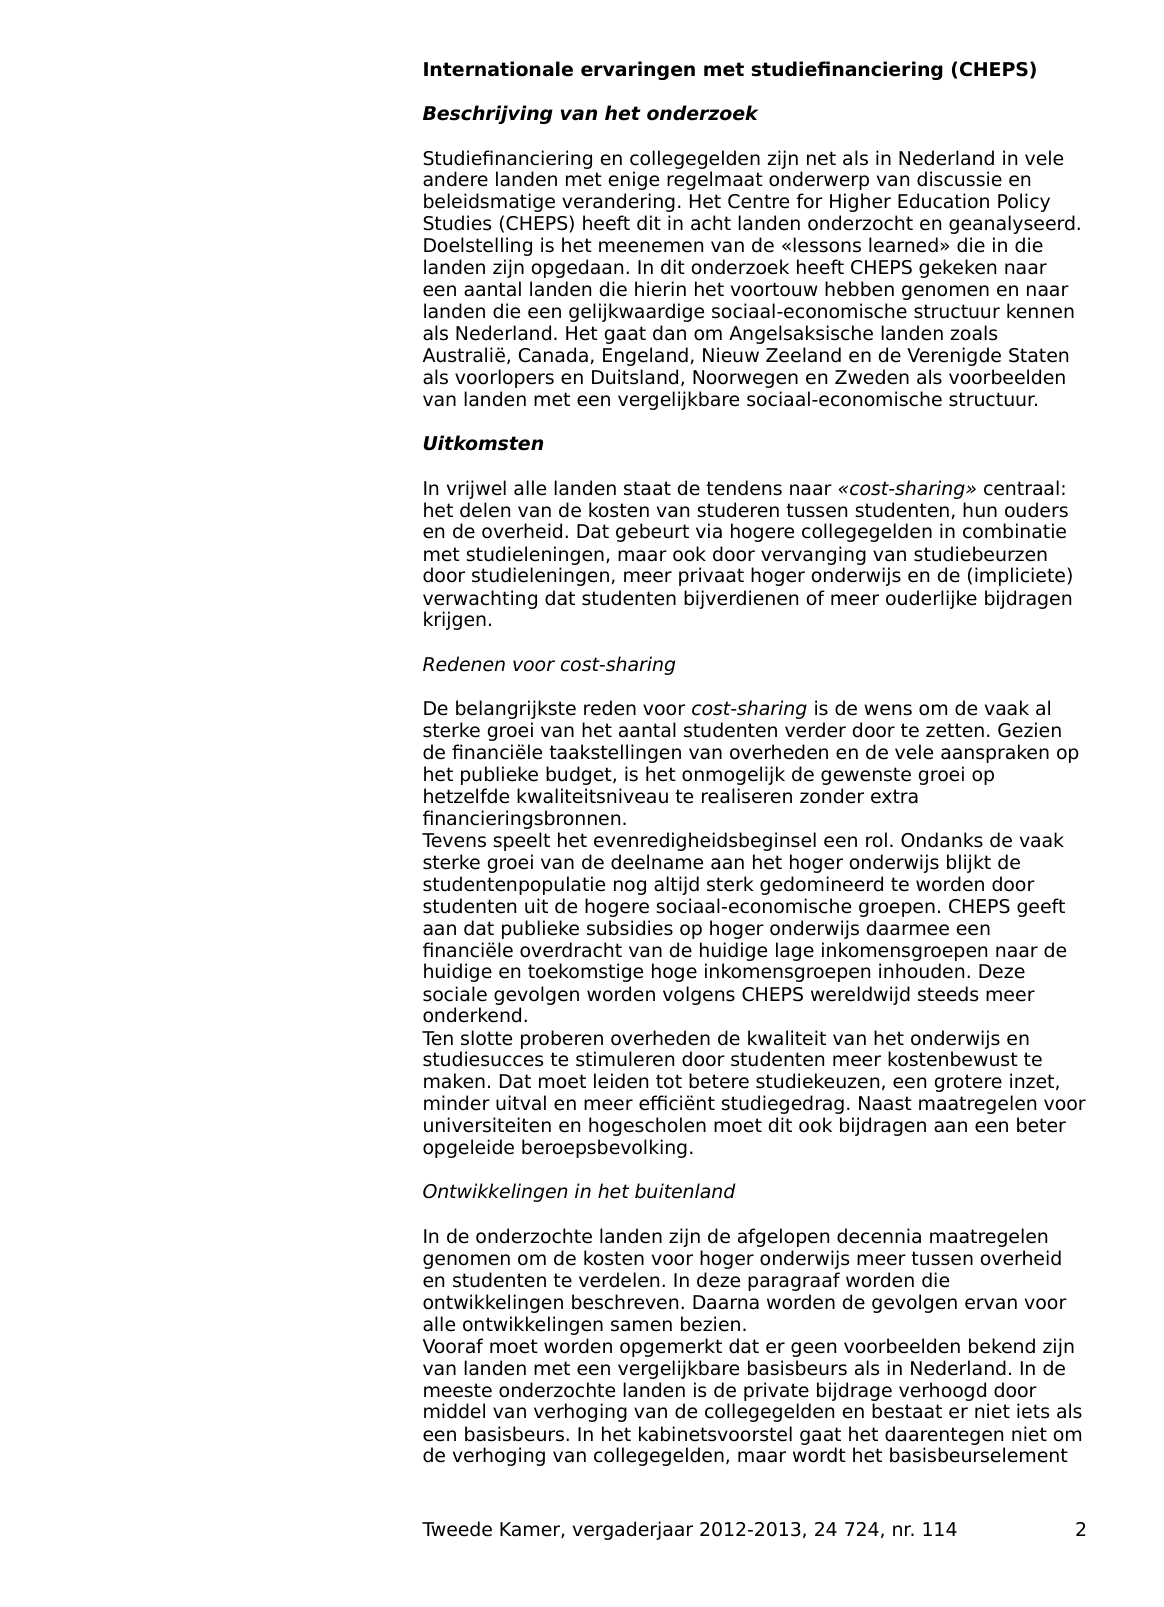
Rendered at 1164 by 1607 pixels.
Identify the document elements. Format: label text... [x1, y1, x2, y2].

text Studiefinanciering en collegegelden zijn net als in Nederland in vele andere landen met enige regelmaat onderwerp van discussie en beleidsmatige verandering. Het Centre for Higher Education Policy Studies (CHEPS) heeft dit in acht landen onderzocht en geanalyseerd. Doelstelling is het meenemen van de «lessons learned» die in die landen zijn opgedaan. In dit onderzoek heeft CHEPS gekeken naar een aantal landen die hierin het voortouw hebben genomen en naar landen die een gelijkwaardige sociaal-economische structuur kennen als Nederland. Het gaat dan om Angelsaksische landen zoals Australië, Canada, Engeland, Nieuw Zeeland en de Verenigde Staten als voorlopers en Duitsland, Noorwegen en Zweden als voorbeelden van landen met een vergelijkbare sociaal-economische structuur. [422, 147, 1087, 411]
text Ten slotte proberen overheden de kwaliteit van het onderwijs en studiesucces te stimuleren door studenten meer kostenbewust te maken. Dat moet leiden tot betere studiekeuzen, een grotere inzet, minder uitval en meer efficiënt studiegedrag. Naast maatregelen voor universiteiten en hogescholen moet dit ook bijdragen aan een beter opgeleide beroepsbevolking. [422, 1027, 1087, 1159]
text In vrijwel alle landen staat de tendens naar «cost-sharing» centraal: het delen van de kosten van studeren tussen studenten, hun ouders en de overheid. Dat gebeurt via hogere collegegelden in combinatie met studieleningen, maar ook door vervanging van studiebeurzen door studieleningen, meer privaat hoger onderwijs en de (impliciete) verwachting dat studenten bijverdienen of meer ouderlijke bijdragen krijgen. [422, 477, 1087, 631]
text De belangrijkste reden voor cost-sharing is de wens om de vaak al sterke groei van het aantal studenten verder door te zetten. Gezien de financiële taakstellingen van overheden en de vele aanspraken op het publieke budget, is het onmogelijk de gewenste groei op hetzelfde kwaliteitsniveau te realiseren zonder extra financieringsbronnen. [422, 698, 1087, 829]
subtitle Internationale ervaringen met studiefinanciering (CHEPS) [422, 59, 1087, 81]
text Vooraf moet worden opgemerkt dat er geen voorbeelden bekend zijn van landen met een vergelijkbare basisbeurs als in Nederland. In de meeste onderzochte landen is de private bijdrage verhoogd door middel van verhoging van de collegegelden en bestaat er niet iets als een basisbeurs. In het kabinetsvoorstel gaat het daarentegen niet om de verhoging van collegegelden, maar wordt het basisbeurselement [422, 1336, 1087, 1467]
subtitle Redenen voor cost-sharing [422, 653, 1087, 676]
text Tevens speelt het evenredigheidsbeginsel een rol. Ondanks de vaak sterke groei van de deelname aan het hoger onderwijs blijkt de studentenpopulatie nog altijd sterk gedomineerd te worden door studenten uit de hogere sociaal-economische groepen. CHEPS geeft aan dat publieke subsidies op hoger onderwijs daarmee een financiële overdracht van de huidige lage inkomensgroepen naar de huidige en toekomstige hoge inkomensgroepen inhouden. Deze sociale gevolgen worden volgens CHEPS wereldwijd steeds meer onderkend. [422, 829, 1087, 1027]
subtitle Beschrijving van het onderzoek [422, 103, 1087, 125]
subtitle Uitkomsten [422, 433, 1087, 455]
subtitle Ontwikkelingen in het buitenland [422, 1181, 1087, 1203]
text In de onderzochte landen zijn de afgelopen decennia maatregelen genomen om de kosten voor hoger onderwijs meer tussen overheid en studenten te verdelen. In deze paragraaf worden die ontwikkelingen beschreven. Daarna worden de gevolgen ervan voor alle ontwikkelingen samen bezien. [422, 1226, 1087, 1336]
